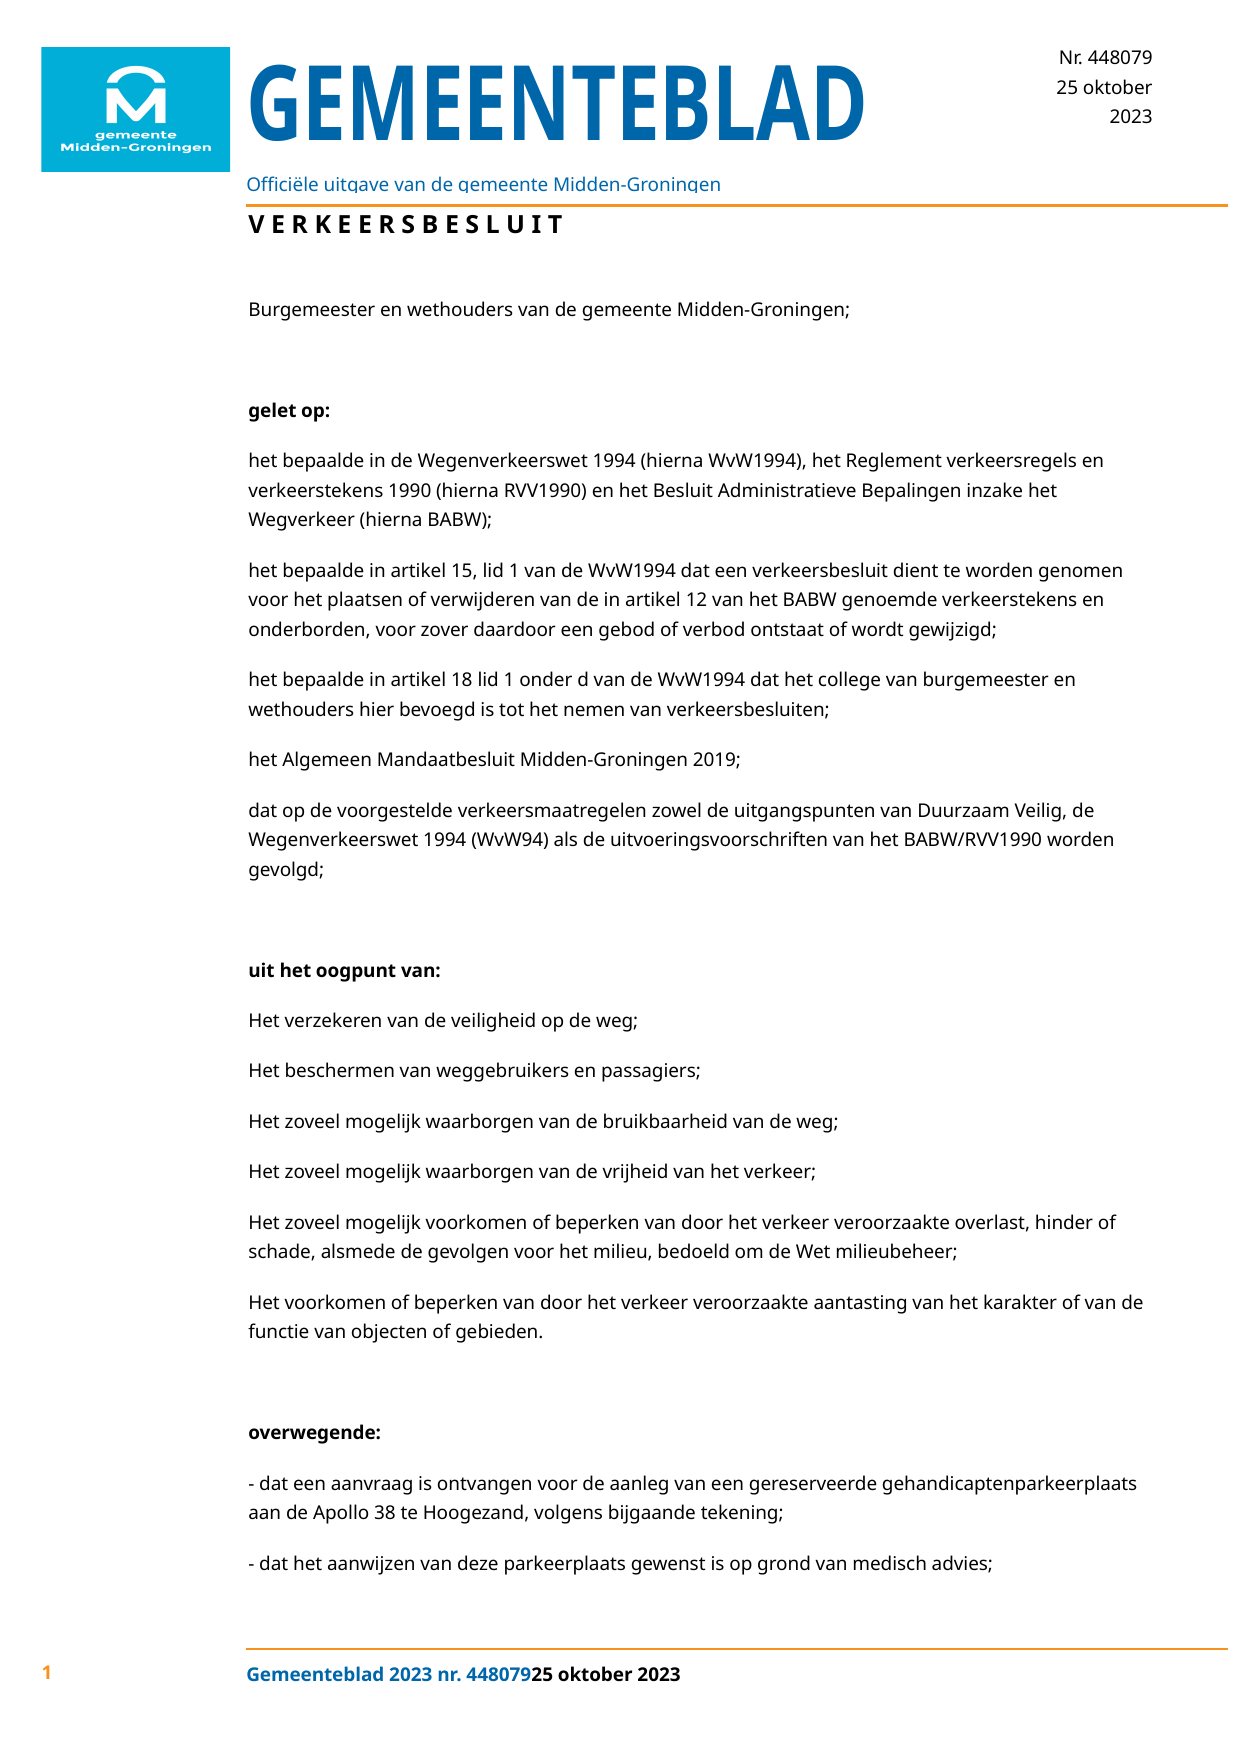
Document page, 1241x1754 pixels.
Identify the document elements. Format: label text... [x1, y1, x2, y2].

text Het beschermen van weggebruikers en passagiers; [248, 1058, 1152, 1083]
text dat op de voorgestelde verkeersmaatregelen zowel de uitgangspunten van Duurzaam Veilig, de Wegenverkeerswet 1994 (WvW94) als de uitvoeringsvoorschriften van het BABW/RVV1990 worden gevolgd; [248, 797, 1152, 882]
picture [107, 89, 165, 122]
text - dat een aanvraag is ontvangen voor de aanleg van een gereserveerde gehandicaptenparkeerplaats aan de Apollo 38 te Hoogezand, volgens bijgaande tekening; [248, 1470, 1152, 1525]
text overwegende: [248, 1419, 1152, 1445]
picture [108, 66, 164, 82]
text - dat het aanwijzen van deze parkeerplaats gewenst is op grond van medisch advies; [248, 1550, 1152, 1576]
picture [184, 146, 190, 153]
text uit het oogpunt van: [248, 957, 1152, 983]
text het bepaalde in de Wegenverkeerswet 1994 (hierna WvW1994), het Reglement verkeersregels en verkeerstekens 1990 (hierna RVV1990) en het Besluit Administratieve Bepalingen inzake het Wegverkeer (hierna BABW); [248, 447, 1152, 532]
text het bepaalde in artikel 18 lid 1 onder d van de WvW1994 dat het college van burgemeester en wethouders hier bevoegd is tot het nemen van verkeersbesluiten; [248, 666, 1152, 722]
text V E R K E E R S B E S L U I T [248, 207, 1152, 241]
text Burgemeester en wethouders van de gemeente Midden-Groningen; [248, 296, 1152, 322]
text Het zoveel mogelijk voorkomen of beperken van door het verkeer veroorzaakte overlast, hinder of schade, alsmede de gevolgen voor het milieu, bedoeld om de Wet milieubeheer; [248, 1209, 1152, 1264]
text Het voorkomen of beperken van door het verkeer veroorzaakte aantasting van het karakter of van de functie van objecten of gebieden. [248, 1289, 1152, 1344]
text het Algemeen Mandaatbesluit Midden-Groningen 2019; [248, 746, 1152, 772]
text Het zoveel mogelijk waarborgen van de vrijheid van het verkeer; [248, 1158, 1152, 1184]
text Het verzekeren van de veiligheid op de weg; [248, 1007, 1152, 1033]
text Het zoveel mogelijk waarborgen van de bruikbaarheid van de weg; [248, 1108, 1152, 1134]
text het bepaalde in artikel 15, lid 1 van de WvW1994 dat een verkeersbesluit dient te worden genomen voor het plaatsen of verwijderen van de in artikel 12 van het BABW genoemde verkeerstekens en onderborden, voor zover daardoor een gebod of verbod ontstaat of wordt gewijzigd; [248, 557, 1152, 642]
text gelet op: [248, 397, 1152, 423]
